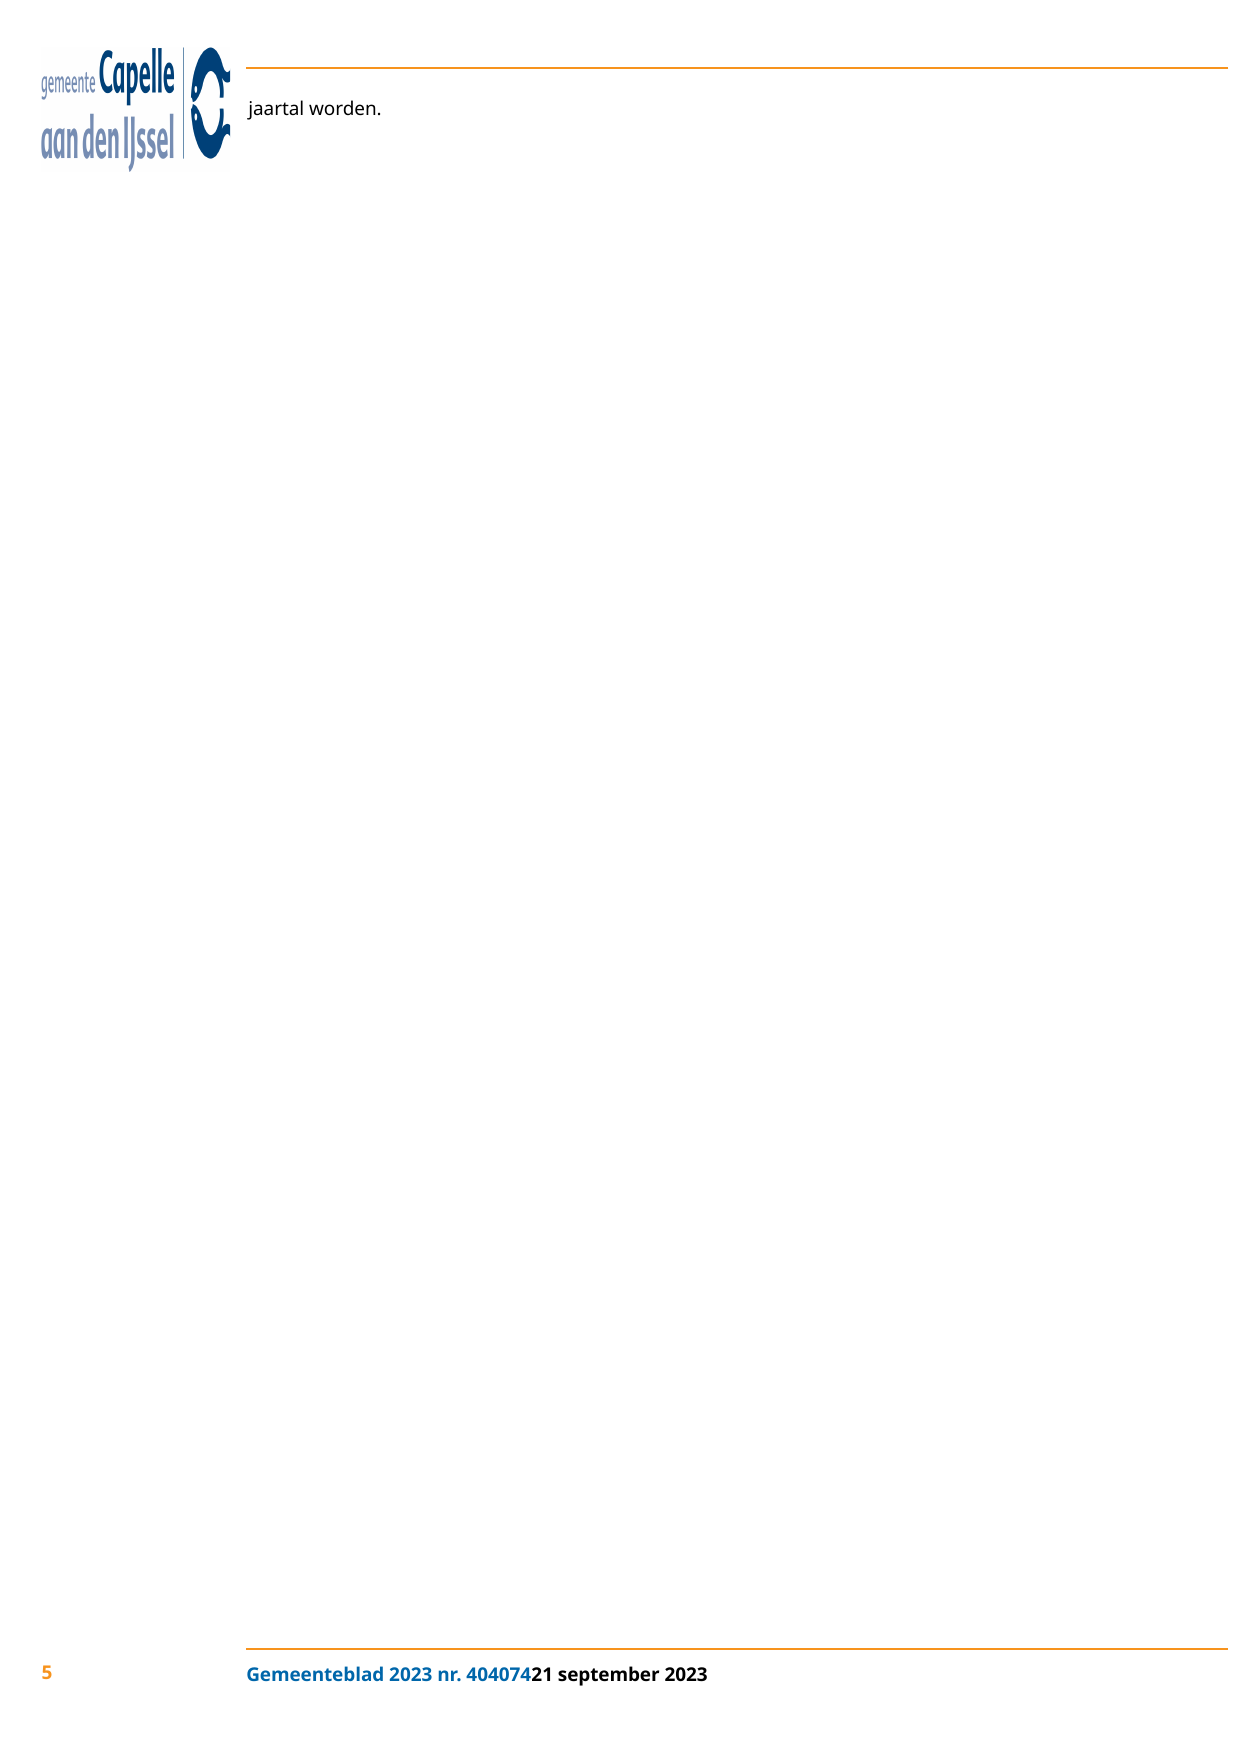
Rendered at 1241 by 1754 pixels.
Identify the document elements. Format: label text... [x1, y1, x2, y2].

text jaartal worden. [248, 95, 1152, 121]
picture [41, 47, 231, 172]
